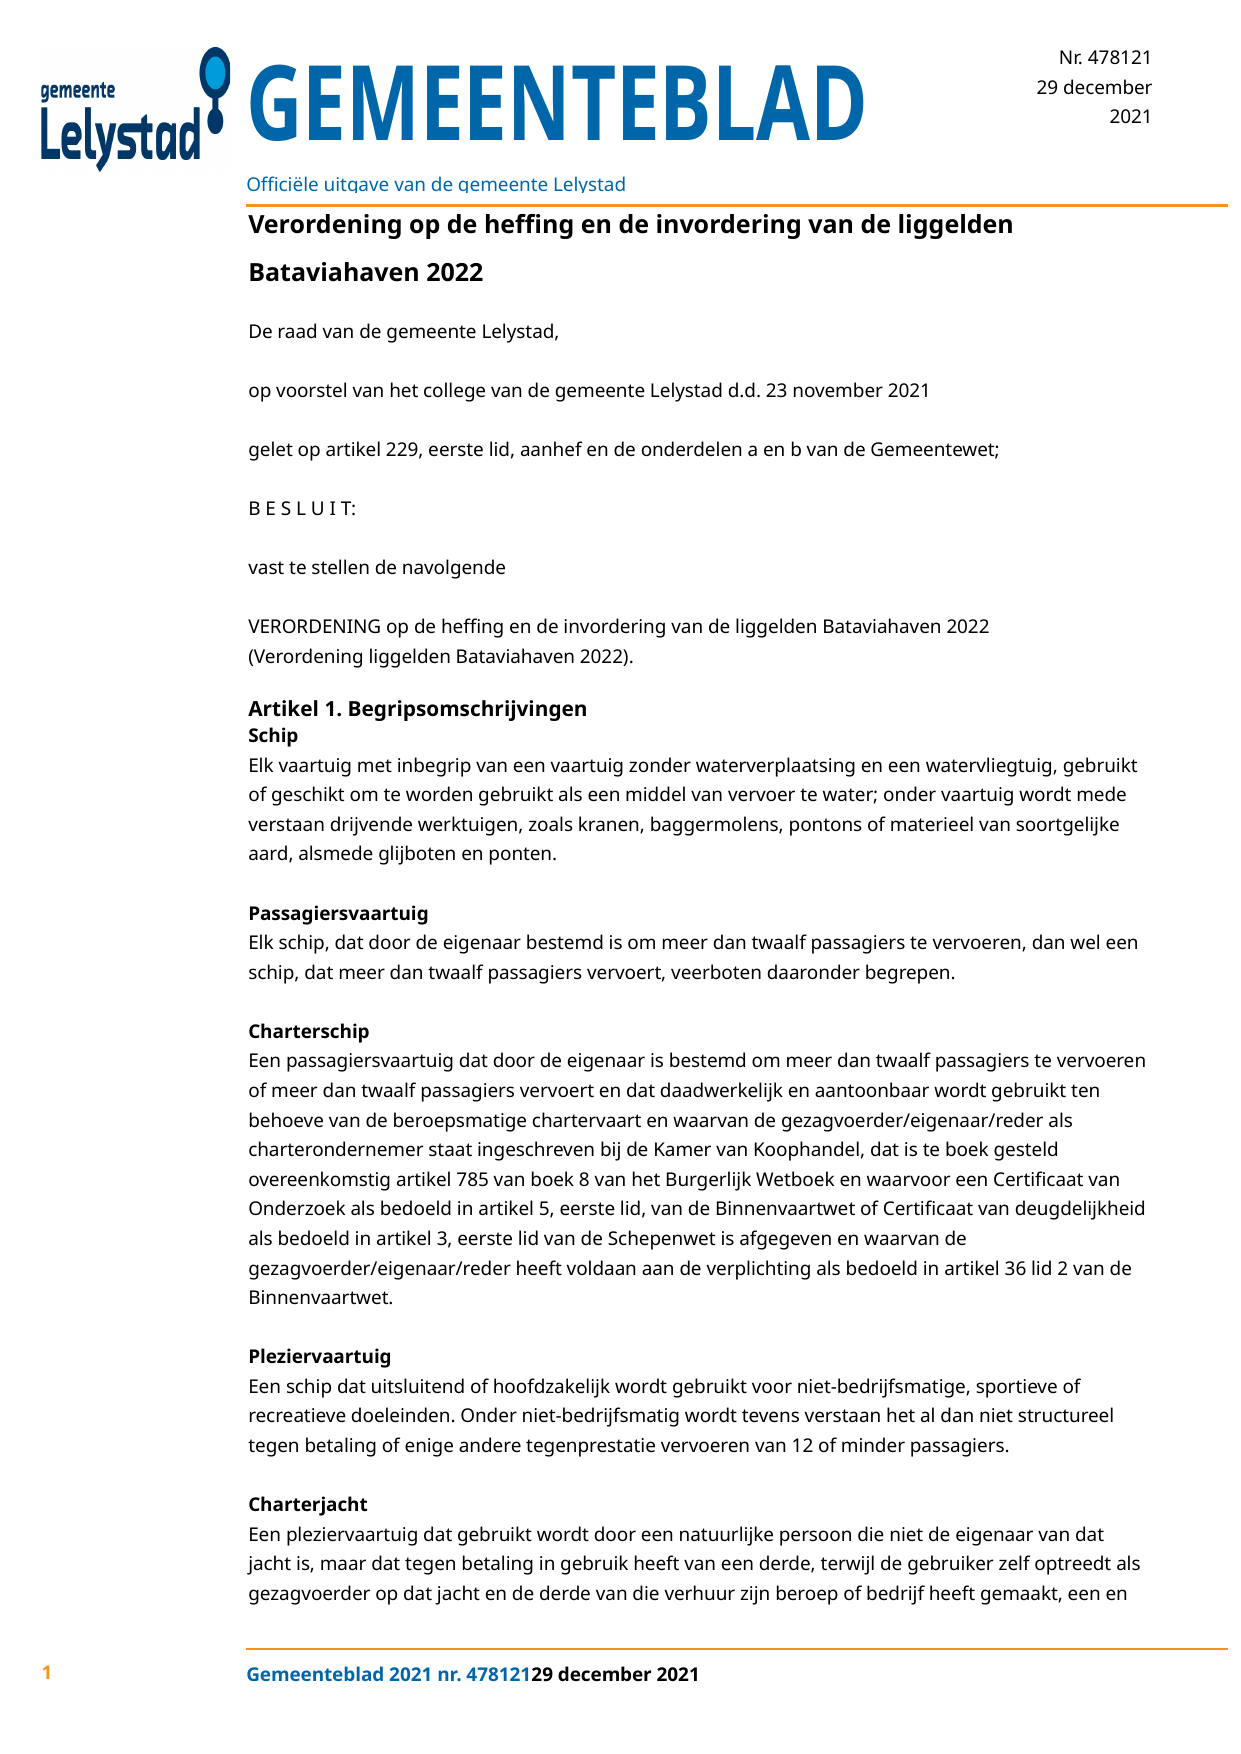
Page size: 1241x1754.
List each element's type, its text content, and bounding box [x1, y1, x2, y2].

text Charterschip [248, 1018, 1152, 1044]
text Elk schip, dat door de eigenaar bestemd is om meer dan twaalf passagiers te vervoeren, dan wel een schip, dat meer dan twaalf passagiers vervoert, veerboten daaronder begrepen. [248, 929, 1152, 984]
text gelet op artikel 229, eerste lid, aanhef en de onderdelen a en b van de Gemeentewet; [248, 436, 1152, 462]
text vast te stellen de navolgende [248, 554, 1152, 580]
text Artikel 1. Begripsomschrijvingen [248, 694, 1152, 722]
text Charterjacht [248, 1491, 1152, 1517]
text Pleziervaartuig [248, 1343, 1152, 1369]
text De raad van de gemeente Lelystad, [248, 318, 1152, 344]
text Een passagiersvaartuig dat door de eigenaar is bestemd om meer dan twaalf passagiers te vervoeren of meer dan twaalf passagiers vervoert en dat daadwerkelijk en aantoonbaar wordt gebruikt ten behoeve van de beroepsmatige chartervaart en waarvan de gezagvoerder/eigenaar/reder als charterondernemer staat ingeschreven bij de Kamer van Koophandel, dat is te boek gesteld overeenkomstig artikel 785 van boek 8 van het Burgerlijk Wetboek en waarvoor een Certificaat van Onderzoek als bedoeld in artikel 5, eerste lid, van de Binnenvaartwet of Certificaat van deugdelijkheid als bedoeld in artikel 3, eerste lid van de Schepenwet is afgegeven en waarvan de gezagvoerder/eigenaar/reder heeft voldaan aan de verplichting als bedoeld in artikel 36 lid 2 van de Binnenvaartwet. [248, 1048, 1152, 1310]
text Schip [248, 722, 1152, 748]
text Een pleziervaartuig dat gebruikt wordt door een natuurlijke persoon die niet de eigenaar van dat jacht is, maar dat tegen betaling in gebruik heeft van een derde, terwijl de gebruiker zelf optreedt als gezagvoerder op dat jacht en de derde van die verhuur zijn beroep of bedrijf heeft gemaakt, een en [248, 1521, 1152, 1606]
text (Verordening liggelden Bataviahaven 2022). [248, 643, 1152, 669]
text Verordening op de heffing en de invordering van de liggelden Bataviahaven 2022 [248, 207, 1152, 288]
text Een schip dat uitsluitend of hoofdzakelijk wordt gebruikt voor niet-bedrijfsmatige, sportieve of recreatieve doeleinden. Onder niet-bedrijfsmatig wordt tevens verstaan het al dan niet structureel tegen betaling of enige andere tegenprestatie vervoeren van 12 of minder passagiers. [248, 1373, 1152, 1458]
text VERORDENING op de heffing en de invordering van de liggelden Bataviahaven 2022 [248, 614, 1152, 639]
text op voorstel van het college van de gemeente Lelystad d.d. 23 november 2021 [248, 377, 1152, 403]
text Elk vaartuig met inbegrip van een vaartuig zonder waterverplaatsing en een watervliegtuig, gebruikt of geschikt om te worden gebruikt als een middel van vervoer te water; onder vaartuig wordt mede verstaan drijvende werktuigen, zoals kranen, baggermolens, pontons of materieel van soortgelijke aard, alsmede glijboten en ponten. [248, 752, 1152, 866]
text Passagiersvaartuig [248, 900, 1152, 925]
text B E S L U I T: [248, 495, 1152, 521]
picture [41, 47, 231, 172]
